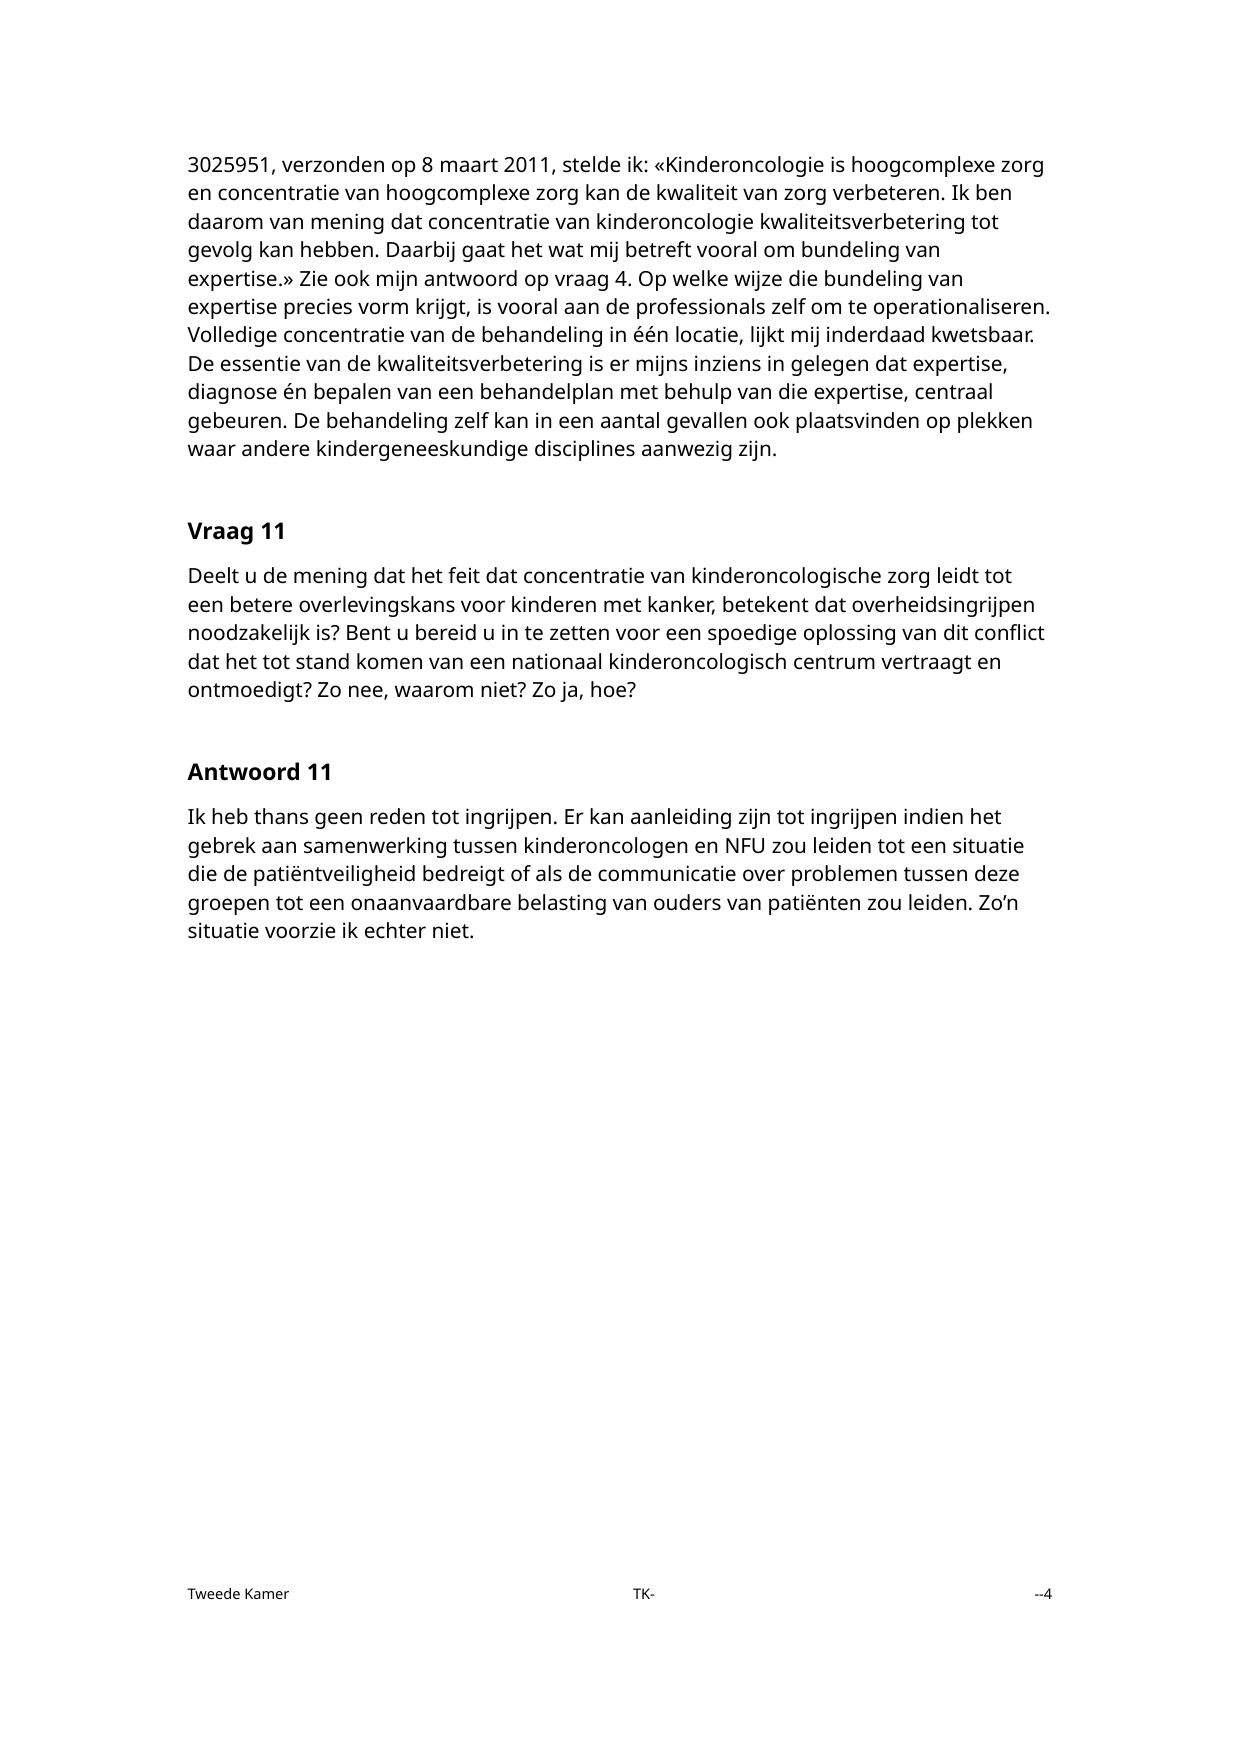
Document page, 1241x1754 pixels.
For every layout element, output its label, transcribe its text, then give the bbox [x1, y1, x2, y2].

text 3025951, verzonden op 8 maart 2011, stelde ik: «Kinderoncologie is hoogcomplexe zorg en concentratie van hoogcomplexe zorg kan de kwaliteit van zorg verbeteren. Ik ben daarom van mening dat concentratie van kinderoncologie kwaliteitsverbetering tot gevolg kan hebben. Daarbij gaat het wat mij betreft vooral om bundeling van expertise.» Zie ook mijn antwoord op vraag 4. Op welke wijze die bundeling van expertise precies vorm krijgt, is vooral aan de professionals zelf om te operationaliseren. Volledige concentratie van de behandeling in één locatie, lijkt mij inderdaad kwetsbaar. De essentie van de kwaliteitsverbetering is er mijns inziens in gelegen dat expertise, diagnose én bepalen van een behandelplan met behulp van die expertise, centraal gebeuren. De behandeling zelf kan in een aantal gevallen ook plaatsvinden op plekken waar andere kindergeneeskundige disciplines aanwezig zijn. [187, 150, 1053, 463]
subtitle Vraag 11 [187, 515, 1053, 547]
text Ik heb thans geen reden tot ingrijpen. Er kan aanleiding zijn tot ingrijpen indien het gebrek aan samenwerking tussen kinderoncologen en NFU zou leiden tot een situatie die de patiëntveiligheid bedreigt of als de communicatie over problemen tussen deze groepen tot een onaanvaardbare belasting van ouders van patiënten zou leiden. Zo’n situatie voorzie ik echter niet. [187, 802, 1053, 945]
text Deelt u de mening dat het feit dat concentratie van kinderoncologische zorg leidt tot een betere overlevingskans voor kinderen met kanker, betekent dat overheidsingrijpen noodzakelijk is? Bent u bereid u in te zetten voor een spoedige oplossing van dit conflict dat het tot stand komen van een nationaal kinderoncologisch centrum vertraagt en ontmoedigt? Zo nee, waarom niet? Zo ja, hoe? [187, 562, 1053, 704]
subtitle Antwoord 11 [187, 756, 1053, 787]
